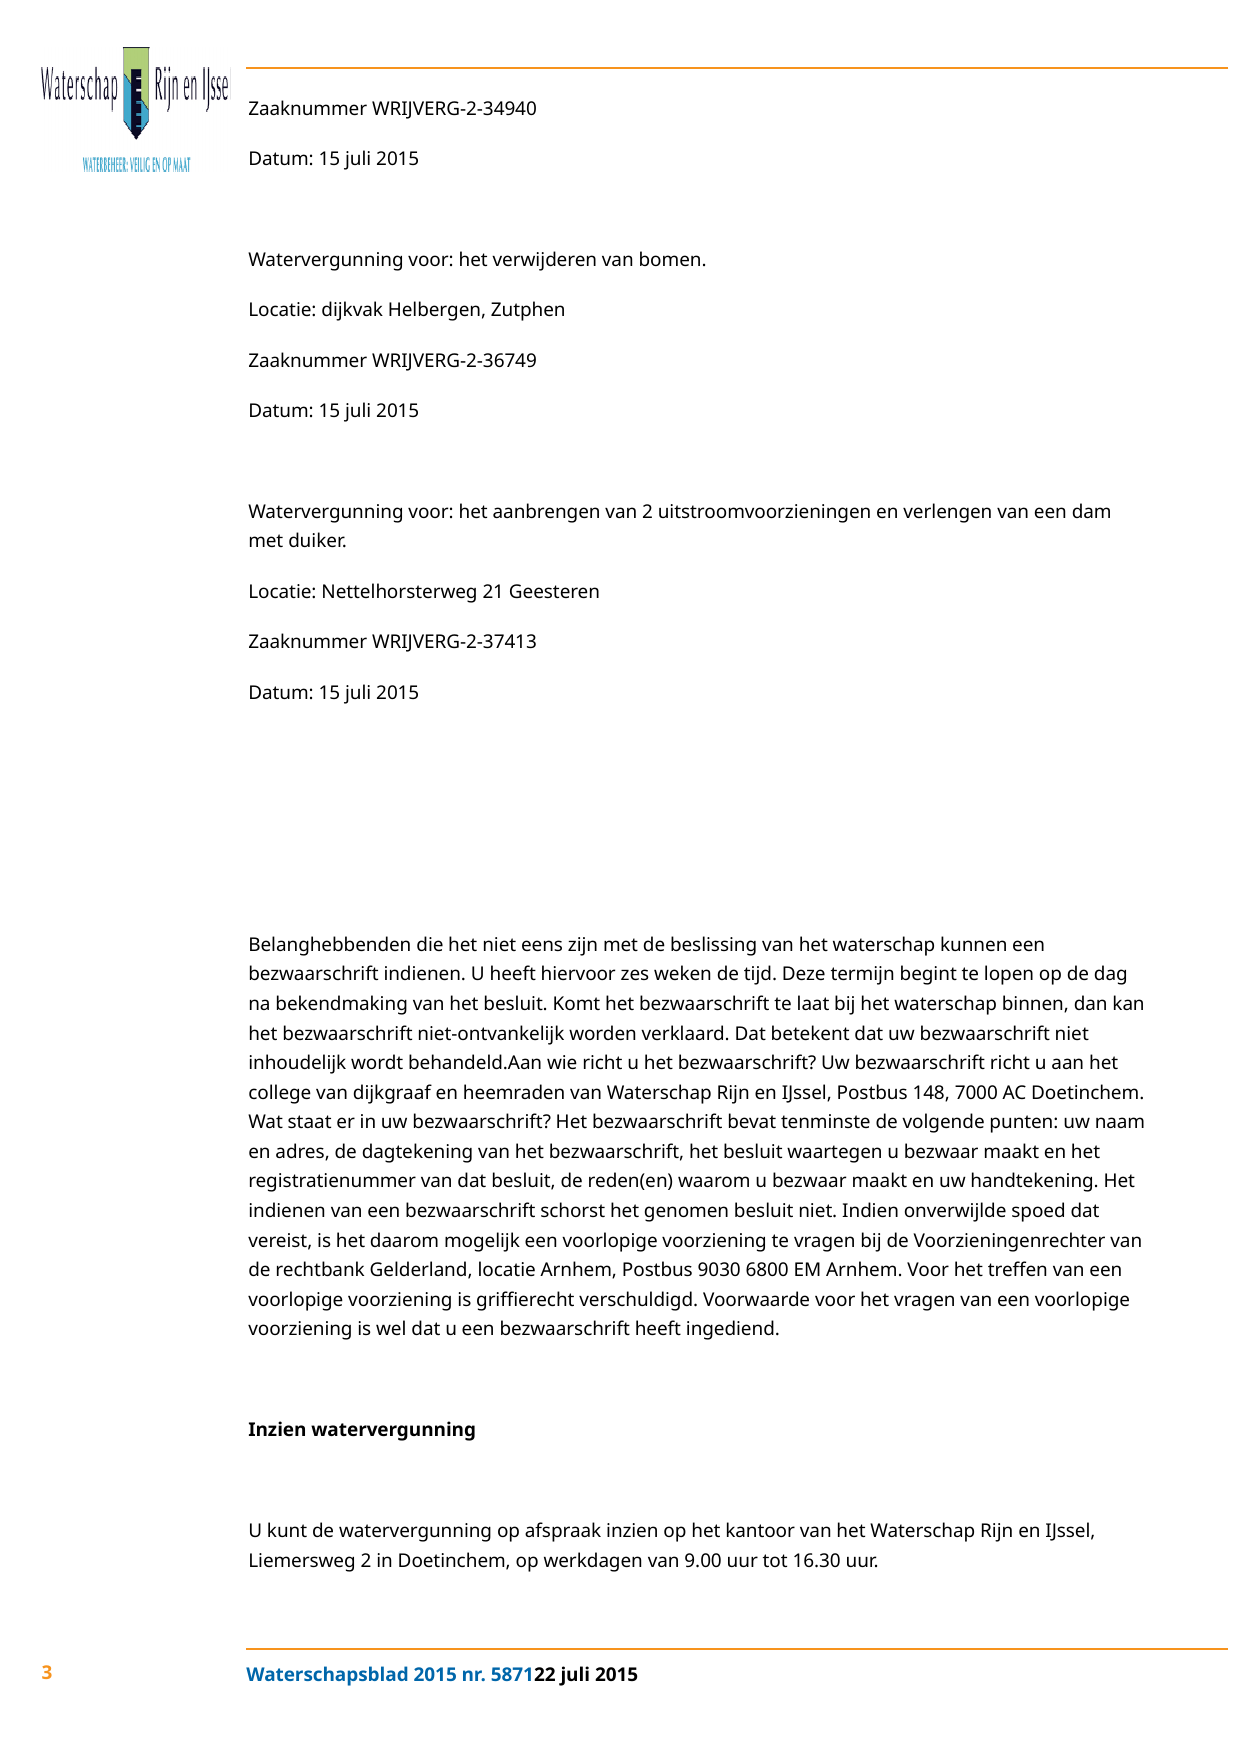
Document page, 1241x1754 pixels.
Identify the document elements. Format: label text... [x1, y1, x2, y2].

text Locatie: Nettelhorsterweg 21 Geesteren [248, 578, 1152, 604]
text Belanghebbenden die het niet eens zijn met de beslissing van het waterschap kunnen een bezwaarschrift indienen. U heeft hiervoor zes weken de tijd. Deze termijn begint te lopen op de dag na bekendmaking van het besluit. Komt het bezwaarschrift te laat bij het waterschap binnen, dan kan het bezwaarschrift niet-ontvankelijk worden verklaard. Dat betekent dat uw bezwaarschrift niet inhoudelijk wordt behandeld.Aan wie richt u het bezwaarschrift? Uw bezwaarschrift richt u aan het college van dijkgraaf en heemraden van Waterschap Rijn en IJssel, Postbus 148, 7000 AC Doetinchem. Wat staat er in uw bezwaarschrift? Het bezwaarschrift bevat tenminste de volgende punten: uw naam en adres, de dagtekening van het bezwaarschrift, het besluit waartegen u bezwaar maakt en het registratienummer van dat besluit, de reden(en) waarom u bezwaar maakt en uw handtekening. Het indienen van een bezwaarschrift schorst het genomen besluit niet. Indien onverwijlde spoed dat vereist, is het daarom mogelijk een voorlopige voorziening te vragen bij de Voorzieningenrechter van de rechtbank Gelderland, locatie Arnhem, Postbus 9030 6800 EM Arnhem. Voor het treffen van een voorlopige voorziening is griffierecht verschuldigd. Voorwaarde voor het vragen van een voorlopige voorziening is wel dat u een bezwaarschrift heeft ingediend. [248, 931, 1152, 1341]
text Watervergunning voor: het aanbrengen van 2 uitstroomvoorzieningen en verlengen van een dam met duiker. [248, 498, 1152, 553]
text U kunt de watervergunning op afspraak inzien op het kantoor van het Waterschap Rijn en IJssel, Liemersweg 2 in Doetinchem, op werkdagen van 9.00 uur tot 16.30 uur. [248, 1517, 1152, 1573]
picture [41, 47, 231, 172]
text Zaaknummer WRIJVERG-2-37413 [248, 628, 1152, 654]
text Watervergunning voor: het verwijderen van bomen. [248, 246, 1152, 272]
text Zaaknummer WRIJVERG-2-36749 [248, 347, 1152, 373]
text Inzien watervergunning [248, 1416, 1152, 1442]
text Locatie: dijkvak Helbergen, Zutphen [248, 296, 1152, 322]
text Datum: 15 juli 2015 [248, 397, 1152, 423]
text Zaaknummer WRIJVERG-2-34940 [248, 95, 1152, 121]
text Datum: 15 juli 2015 [248, 679, 1152, 705]
text Datum: 15 juli 2015 [248, 145, 1152, 171]
